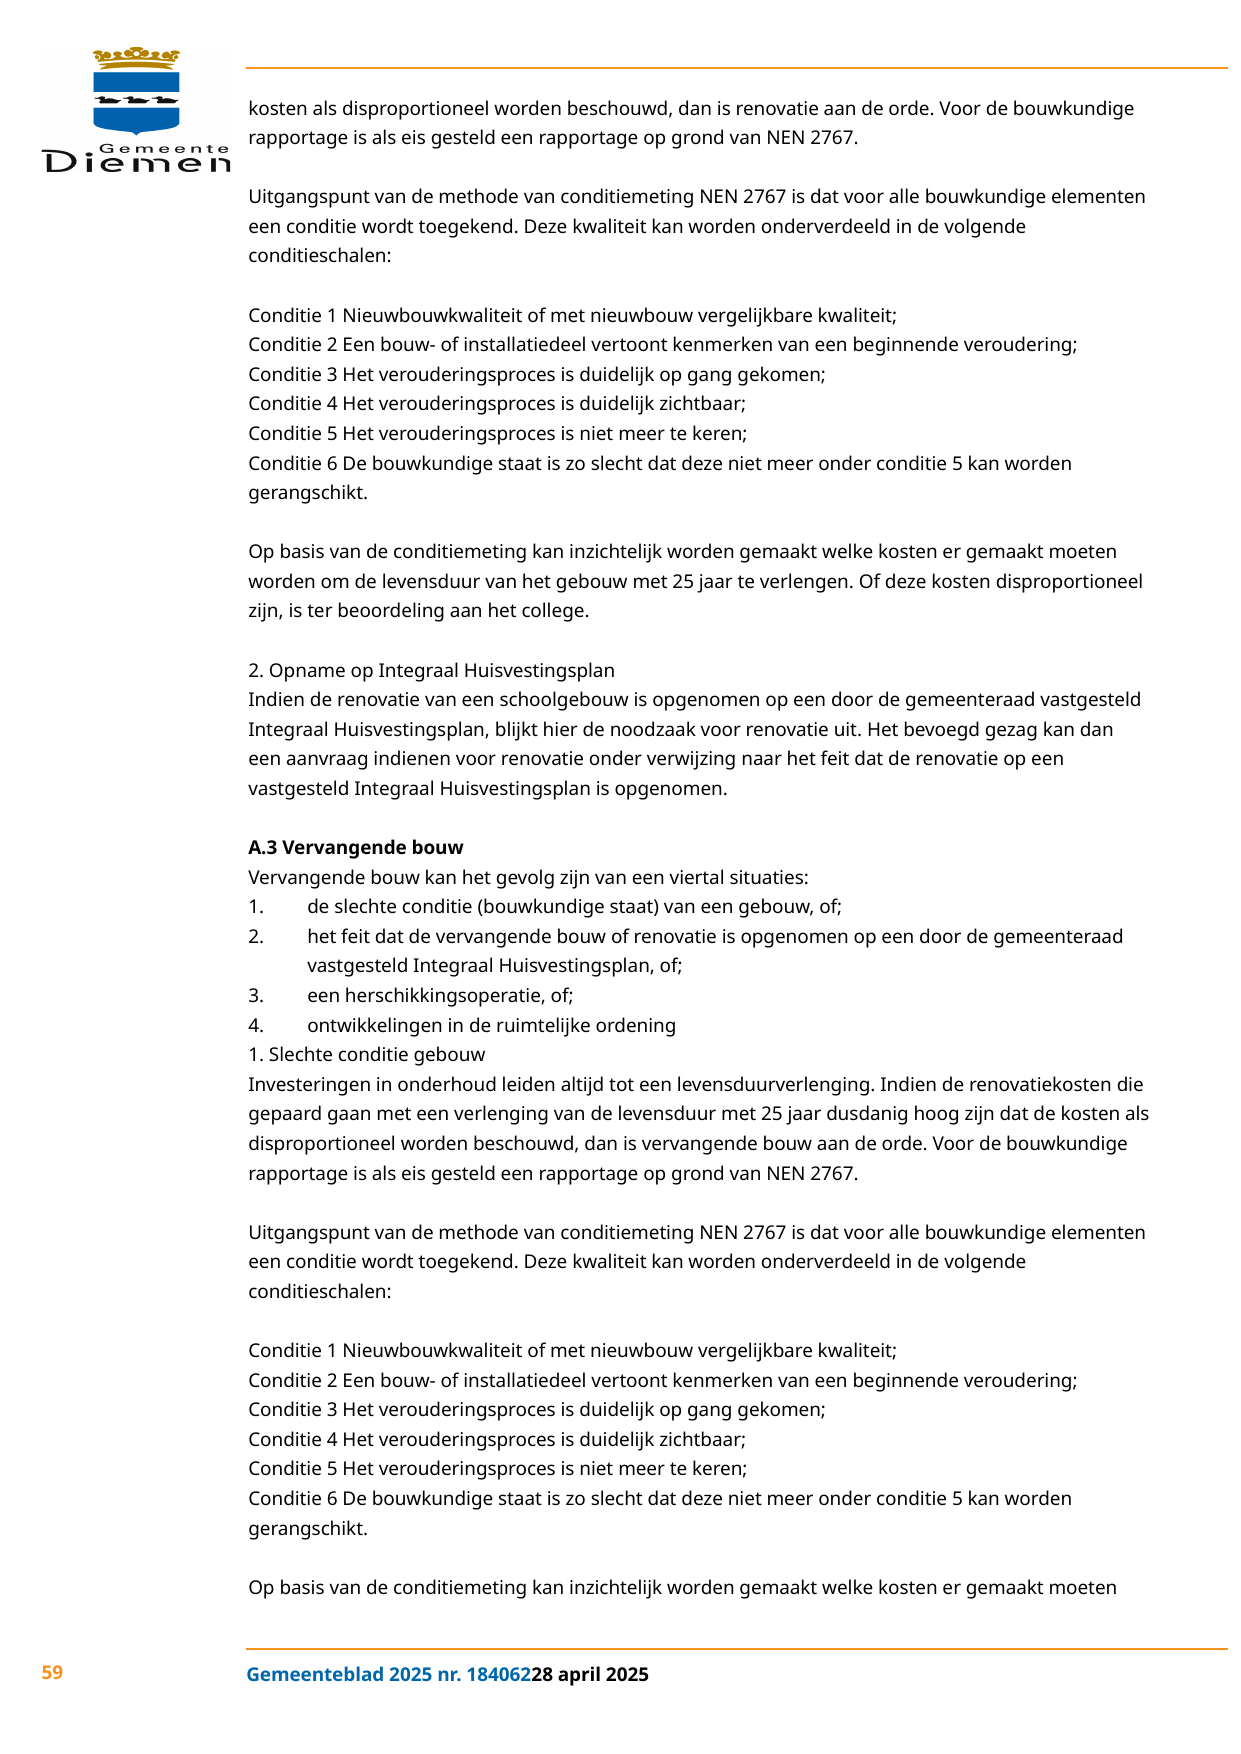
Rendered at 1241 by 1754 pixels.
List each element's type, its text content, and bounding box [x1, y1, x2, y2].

text 1. Slechte conditie gebouw [248, 1041, 1152, 1067]
text kosten als disproportioneel worden beschouwd, dan is renovatie aan de orde. Voor de bouwkundige rapportage is als eis gesteld een rapportage op grond van NEN 2767. [248, 95, 1152, 150]
text Conditie 4 Het verouderingsproces is duidelijk zichtbaar; [248, 391, 1152, 416]
text Indien de renovatie van een schoolgebouw is opgenomen op een door de gemeenteraad vastgesteld Integraal Huisvestingsplan, blijkt hier de noodzaak voor renovatie uit. Het bevoegd gezag kan dan een aanvraag indienen voor renovatie onder verwijzing naar het feit dat de renovatie op een vastgesteld Integraal Huisvestingsplan is opgenomen. [248, 686, 1152, 801]
text Conditie 2 Een bouw- of installatiedeel vertoont kenmerken van een beginnende veroudering; [248, 331, 1152, 357]
text Conditie 5 Het verouderingsproces is niet meer te keren; [248, 420, 1152, 446]
list ontwikkelingen in de ruimtelijke ordening [248, 1012, 1152, 1038]
text A.3 Vervangende bouw [248, 834, 1152, 860]
list een herschikkingsoperatie, of; [248, 982, 1152, 1008]
text Uitgangspunt van de methode van conditiemeting NEN 2767 is dat voor alle bouwkundige elementen een conditie wordt toegekend. Deze kwaliteit kan worden onderverdeeld in de volgende conditieschalen: [248, 1219, 1152, 1304]
text Conditie 4 Het verouderingsproces is duidelijk zichtbaar; [248, 1426, 1152, 1452]
text Conditie 5 Het verouderingsproces is niet meer te keren; [248, 1456, 1152, 1481]
picture [41, 47, 231, 172]
text Investeringen in onderhoud leiden altijd tot een levensduurverlenging. Indien de renovatiekosten die gepaard gaan met een verlenging van de levensduur met 25 jaar dusdanig hoog zijn dat de kosten als disproportioneel worden beschouwd, dan is vervangende bouw aan de orde. Voor de bouwkundige rapportage is als eis gesteld een rapportage op grond van NEN 2767. [248, 1071, 1152, 1186]
text Conditie 1 Nieuwbouwkwaliteit of met nieuwbouw vergelijkbare kwaliteit; [248, 302, 1152, 328]
text 2. Opname op Integraal Huisvestingsplan [248, 657, 1152, 683]
text Conditie 6 De bouwkundige staat is zo slecht dat deze niet meer onder conditie 5 kan worden gerangschikt. [248, 1485, 1152, 1541]
text Conditie 2 Een bouw- of installatiedeel vertoont kenmerken van een beginnende veroudering; [248, 1367, 1152, 1393]
text Conditie 3 Het verouderingsproces is duidelijk op gang gekomen; [248, 361, 1152, 387]
text Conditie 3 Het verouderingsproces is duidelijk op gang gekomen; [248, 1396, 1152, 1422]
text Op basis van de conditiemeting kan inzichtelijk worden gemaakt welke kosten er gemaakt moeten [248, 1574, 1152, 1600]
text Conditie 1 Nieuwbouwkwaliteit of met nieuwbouw vergelijkbare kwaliteit; [248, 1337, 1152, 1363]
list de slechte conditie (bouwkundige staat) van een gebouw, of; [248, 893, 1152, 919]
text Uitgangspunt van de methode van conditiemeting NEN 2767 is dat voor alle bouwkundige elementen een conditie wordt toegekend. Deze kwaliteit kan worden onderverdeeld in de volgende conditieschalen: [248, 183, 1152, 268]
text Vervangende bouw kan het gevolg zijn van een viertal situaties: [248, 864, 1152, 890]
text Op basis van de conditiemeting kan inzichtelijk worden gemaakt welke kosten er gemaakt moeten worden om de levensduur van het gebouw met 25 jaar te verlengen. Of deze kosten disproportioneel zijn, is ter beoordeling aan het college. [248, 538, 1152, 623]
text Conditie 6 De bouwkundige staat is zo slecht dat deze niet meer onder conditie 5 kan worden gerangschikt. [248, 450, 1152, 505]
list het feit dat de vervangende bouw of renovatie is opgenomen op een door de gemeenteraad vastgesteld Integraal Huisvestingsplan, of; [248, 923, 1152, 978]
